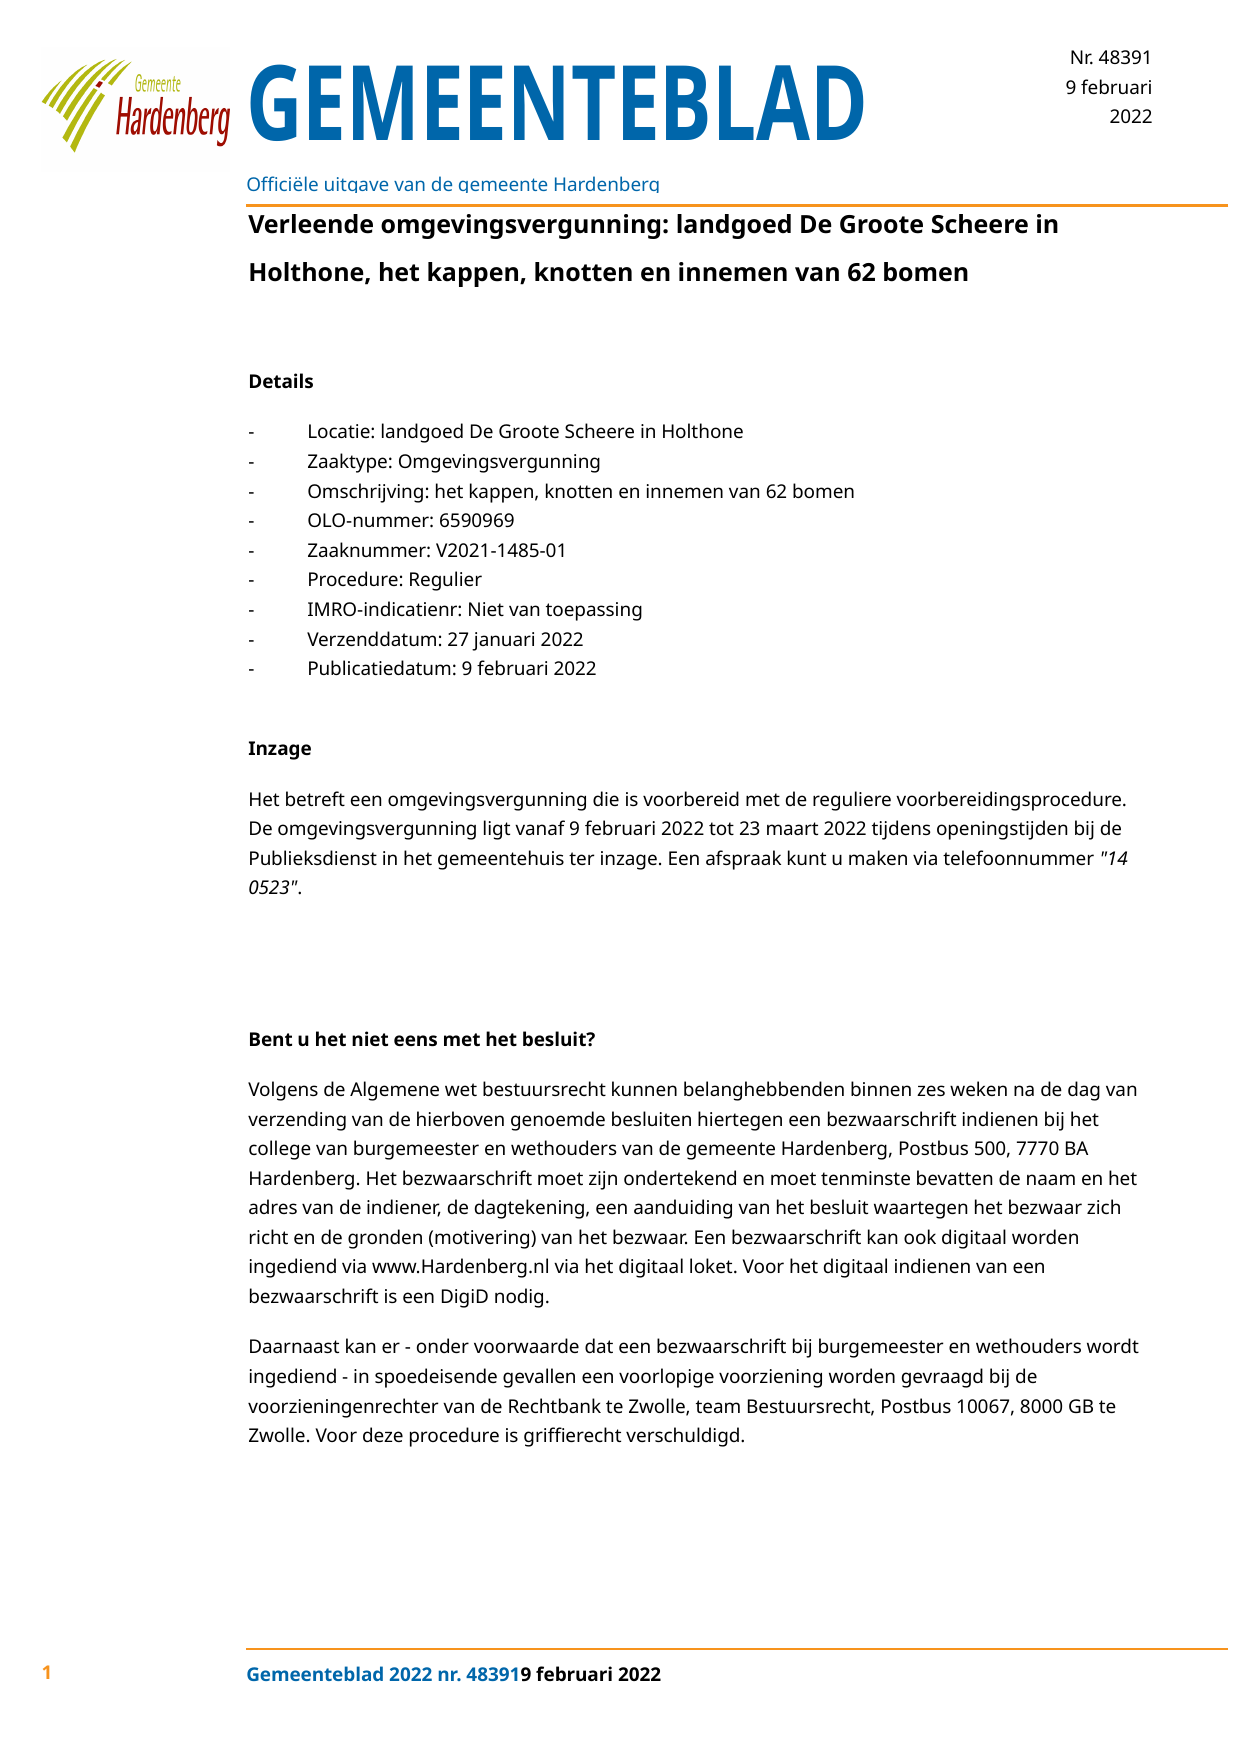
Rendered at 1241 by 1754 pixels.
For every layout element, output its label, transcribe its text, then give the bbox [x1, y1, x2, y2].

text Volgens de Algemene wet bestuursrecht kunnen belanghebbenden binnen zes weken na de dag van verzending van de hierboven genoemde besluiten hiertegen een bezwaarschrift indienen bij het college van burgemeester en wethouders van de gemeente Hardenberg, Postbus 500, 7770 BA Hardenberg. Het bezwaarschrift moet zijn ondertekend en moet tenminste bevatten de naam en het adres van de indiener, de dagtekening, een aanduiding van het besluit waartegen het bezwaar zich richt en de gronden (motivering) van het bezwaar. Een bezwaarschrift kan ook digitaal worden ingediend via www.Hardenberg.nl via het digitaal loket. Voor het digitaal indienen van een bezwaarschrift is een DigiD nodig. [248, 1076, 1152, 1309]
list Locatie: landgoed De Groote Scheere in Holthone [248, 419, 1152, 444]
text Verleende omgevingsvergunning: landgoed De Groote Scheere in Holthone, het kappen, knotten en innemen van 62 bomen [248, 207, 1152, 288]
list Omschrijving: het kappen, knotten en innemen van 62 bomen [248, 478, 1152, 504]
list Publicatiedatum: 9 februari 2022 [248, 655, 1152, 681]
text Inzage [248, 735, 1152, 761]
list IMRO-indicatienr: Niet van toepassing [248, 596, 1152, 622]
text Het betreft een omgevingsvergunning die is voorbereid met de reguliere voorbereidingsprocedure. De omgevingsvergunning ligt vanaf 9 februari 2022 tot 23 maart 2022 tijdens openingstijden bij de Publieksdienst in het gemeentehuis ter inzage. Een afspraak kunt u maken via telefoonnummer "14 0523". [248, 786, 1152, 900]
text Bent u het niet eens met het besluit? [248, 1026, 1152, 1052]
picture [41, 47, 231, 172]
list OLO-nummer: 6590969 [248, 507, 1152, 533]
list Zaaktype: Omgevingsvergunning [248, 448, 1152, 474]
text Details [248, 368, 1152, 394]
list Zaaknummer: V2021-1485-01 [248, 537, 1152, 563]
list Verzenddatum: 27 januari 2022 [248, 626, 1152, 652]
text Daarnaast kan er - onder voorwaarde dat een bezwaarschrift bij burgemeester en wethouders wordt ingediend - in spoedeisende gevallen een voorlopige voorziening worden gevraagd bij de voorzieningenrechter van de Rechtbank te Zwolle, team Bestuursrecht, Postbus 10067, 8000 GB te Zwolle. Voor deze procedure is griffierecht verschuldigd. [248, 1334, 1152, 1448]
list Procedure: Regulier [248, 567, 1152, 592]
